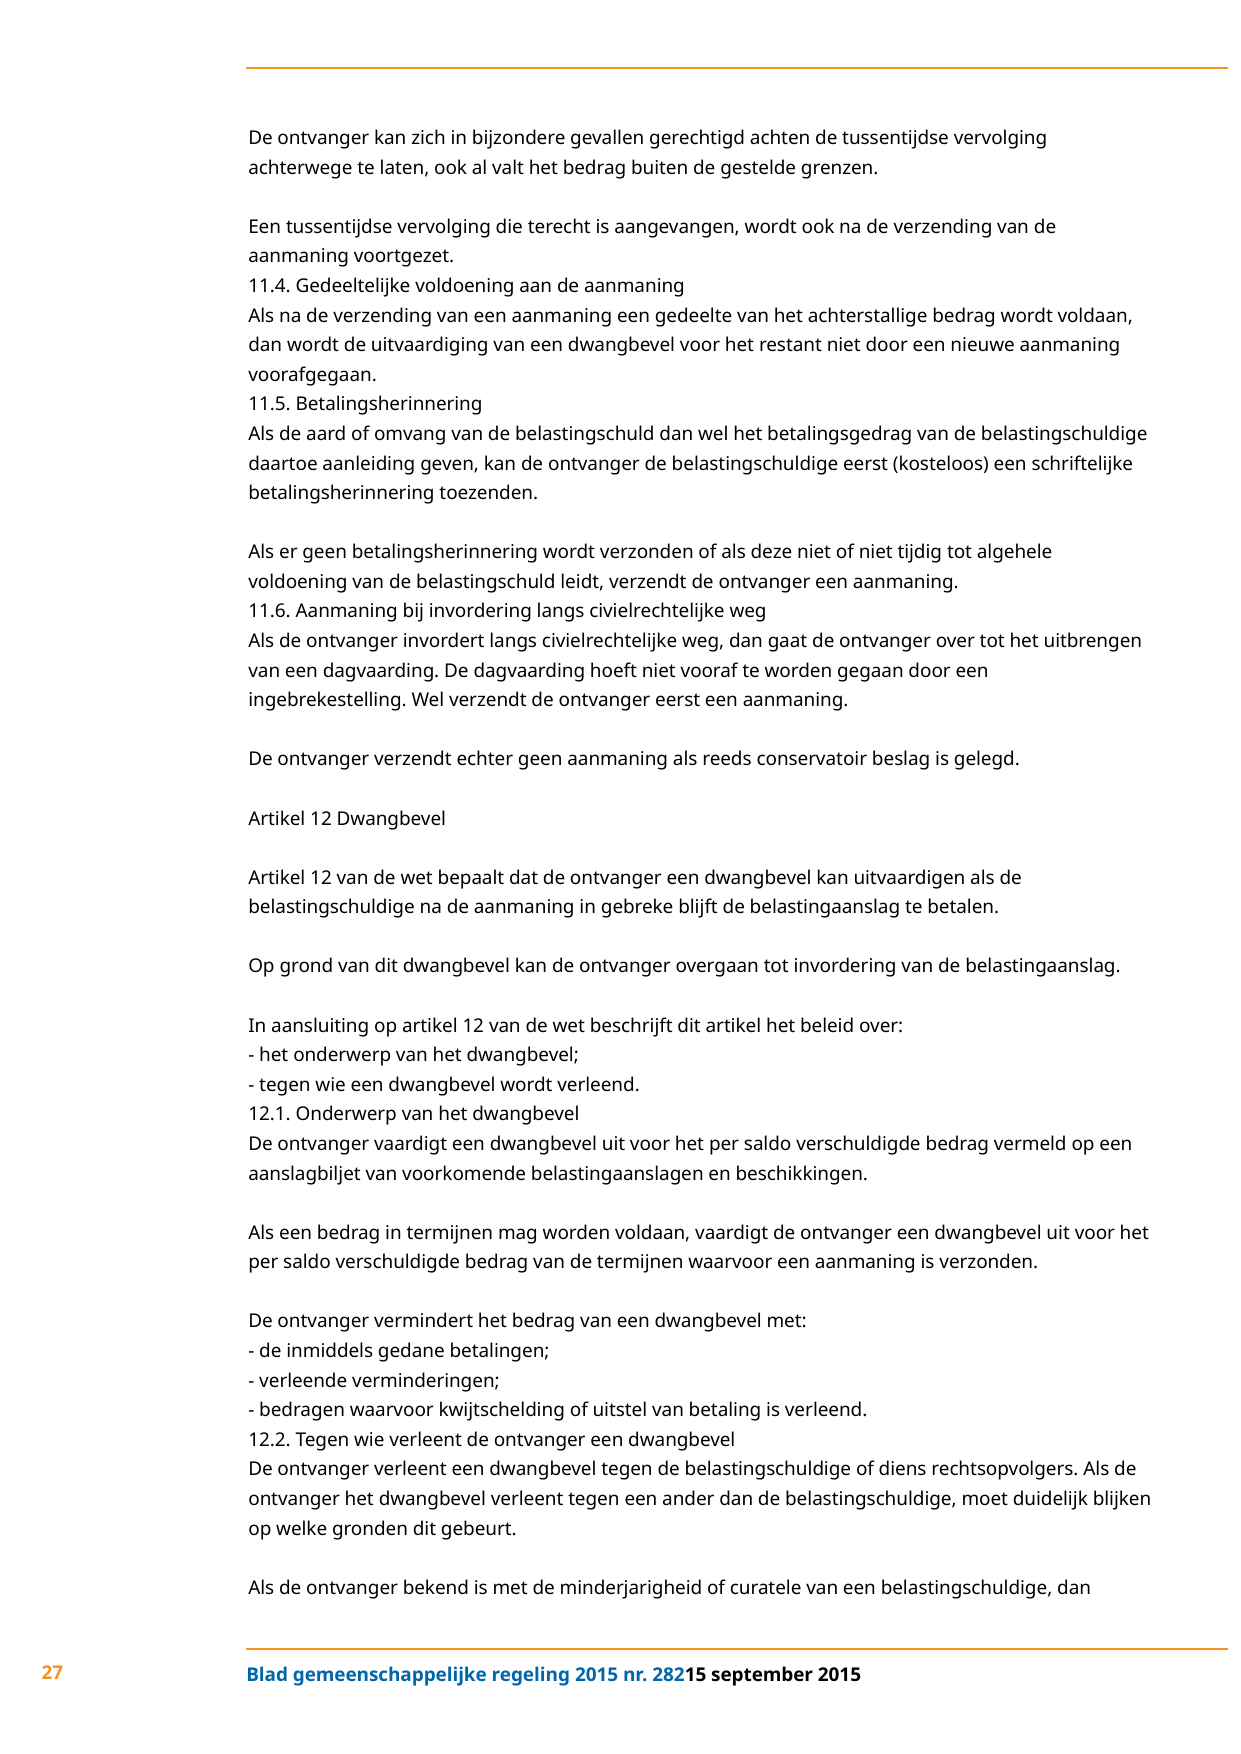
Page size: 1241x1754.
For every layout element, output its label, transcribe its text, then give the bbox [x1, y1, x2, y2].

text - verleende verminderingen; [248, 1367, 1152, 1393]
text Artikel 12 Dwangbevel [248, 805, 1152, 831]
text Als de ontvanger bekend is met de minderjarigheid of curatele van een belastingschuldige, dan [248, 1574, 1152, 1600]
picture [41, 47, 231, 172]
text Als de aard of omvang van de belastingschuld dan wel het betalingsgedrag van de belastingschuldige daartoe aanleiding geven, kan de ontvanger de belastingschuldige eerst (kosteloos) een schriftelijke betalingsherinnering toezenden. [248, 420, 1152, 505]
text De ontvanger verleent een dwangbevel tegen de belastingschuldige of diens rechtsopvolgers. Als de ontvanger het dwangbevel verleent tegen een ander dan de belastingschuldige, moet duidelijk blijken op welke gronden dit gebeurt. [248, 1456, 1152, 1541]
text Als de ontvanger invordert langs civielrechtelijke weg, dan gaat de ontvanger over tot het uitbrengen van een dagvaarding. De dagvaarding hoeft niet vooraf te worden gegaan door een ingebrekestelling. Wel verzendt de ontvanger eerst een aanmaning. [248, 627, 1152, 712]
text - bedragen waarvoor kwijtschelding of uitstel van betaling is verleend. [248, 1396, 1152, 1422]
text De ontvanger verzendt echter geen aanmaning als reeds conservatoir beslag is gelegd. [248, 746, 1152, 771]
text 12.2. Tegen wie verleent de ontvanger een dwangbevel [248, 1426, 1152, 1452]
text Op grond van dit dwangbevel kan de ontvanger overgaan tot invordering van de belastingaanslag. [248, 953, 1152, 978]
text De ontvanger kan zich in bijzondere gevallen gerechtigd achten de tussentijdse vervolging achterwege te laten, ook al valt het bedrag buiten de gestelde grenzen. [248, 124, 1152, 180]
text 11.6. Aanmaning bij invordering langs civielrechtelijke weg [248, 598, 1152, 623]
text Als een bedrag in termijnen mag worden voldaan, vaardigt de ontvanger een dwangbevel uit voor het per saldo verschuldigde bedrag van de termijnen waarvoor een aanmaning is verzonden. [248, 1219, 1152, 1274]
text In aansluiting op artikel 12 van de wet beschrijft dit artikel het beleid over: [248, 1012, 1152, 1038]
text - tegen wie een dwangbevel wordt verleend. [248, 1071, 1152, 1097]
text Een tussentijdse vervolging die terecht is aangevangen, wordt ook na de verzending van de aanmaning voortgezet. [248, 213, 1152, 268]
text Als er geen betalingsherinnering wordt verzonden of als deze niet of niet tijdig tot algehele voldoening van de belastingschuld leidt, verzendt de ontvanger een aanmaning. [248, 538, 1152, 594]
text 12.1. Onderwerp van het dwangbevel [248, 1101, 1152, 1126]
text - de inmiddels gedane betalingen; [248, 1337, 1152, 1363]
text 11.4. Gedeeltelijke voldoening aan de aanmaning [248, 272, 1152, 298]
text Als na de verzending van een aanmaning een gedeelte van het achterstallige bedrag wordt voldaan, dan wordt de uitvaardiging van een dwangbevel voor het restant niet door een nieuwe aanmaning voorafgegaan. [248, 302, 1152, 387]
text De ontvanger vermindert het bedrag van een dwangbevel met: [248, 1308, 1152, 1333]
text Artikel 12 van de wet bepaalt dat de ontvanger een dwangbevel kan uitvaardigen als de belastingschuldige na de aanmaning in gebreke blijft de belastingaanslag te betalen. [248, 864, 1152, 919]
text 11.5. Betalingsherinnering [248, 391, 1152, 416]
text De ontvanger vaardigt een dwangbevel uit voor het per saldo verschuldigde bedrag vermeld op een aanslagbiljet van voorkomende belastingaanslagen en beschikkingen. [248, 1130, 1152, 1186]
text - het onderwerp van het dwangbevel; [248, 1041, 1152, 1067]
